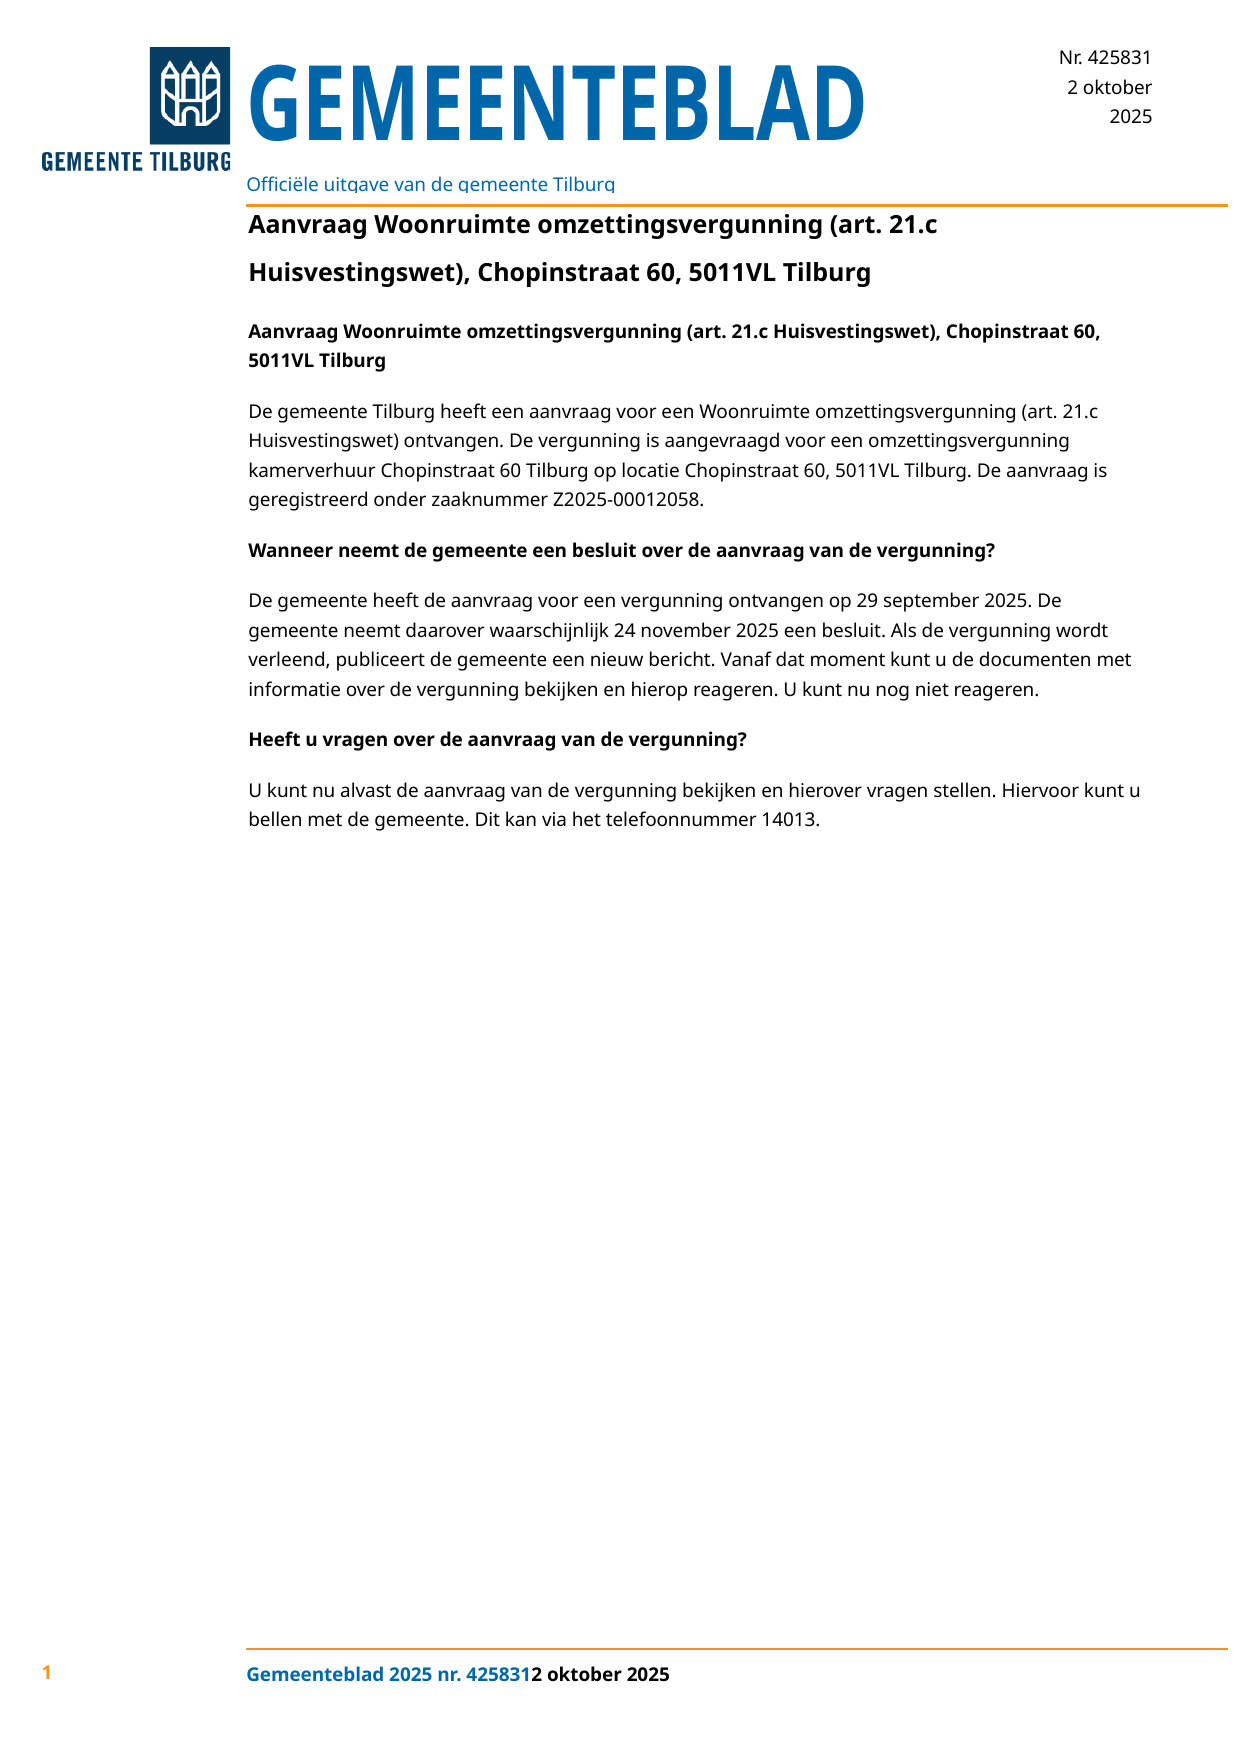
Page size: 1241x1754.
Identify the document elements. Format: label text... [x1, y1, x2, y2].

picture [41, 47, 231, 172]
text Heeft u vragen over de aanvraag van de vergunning? [248, 727, 1152, 752]
text Aanvraag Woonruimte omzettingsvergunning (art. 21.c Huisvestingswet), Chopinstraat 60, 5011VL Tilburg [248, 318, 1152, 373]
text U kunt nu alvast de aanvraag van de vergunning bekijken en hierover vragen stellen. Hiervoor kunt u bellen met de gemeente. Dit kan via het telefoonnummer 14013. [248, 777, 1152, 832]
text Wanneer neemt de gemeente een besluit over de aanvraag van de vergunning? [248, 537, 1152, 563]
text De gemeente heeft de aanvraag voor een vergunning ontvangen op 29 september 2025. De gemeente neemt daarover waarschijnlijk 24 november 2025 een besluit. Als de vergunning wordt verleend, publiceert de gemeente een nieuw bericht. Vanaf dat moment kunt u de documenten met informatie over de vergunning bekijken en hierop reageren. U kunt nu nog niet reageren. [248, 587, 1152, 702]
text Aanvraag Woonruimte omzettingsvergunning (art. 21.c Huisvestingswet), Chopinstraat 60, 5011VL Tilburg [248, 207, 1152, 288]
text De gemeente Tilburg heeft een aanvraag voor een Woonruimte omzettingsvergunning (art. 21.c Huisvestingswet) ontvangen. De vergunning is aangevraagd voor een omzettingsvergunning kamerverhuur Chopinstraat 60 Tilburg op locatie Chopinstraat 60, 5011VL Tilburg. De aanvraag is geregistreerd onder zaaknummer Z2025-00012058. [248, 398, 1152, 512]
